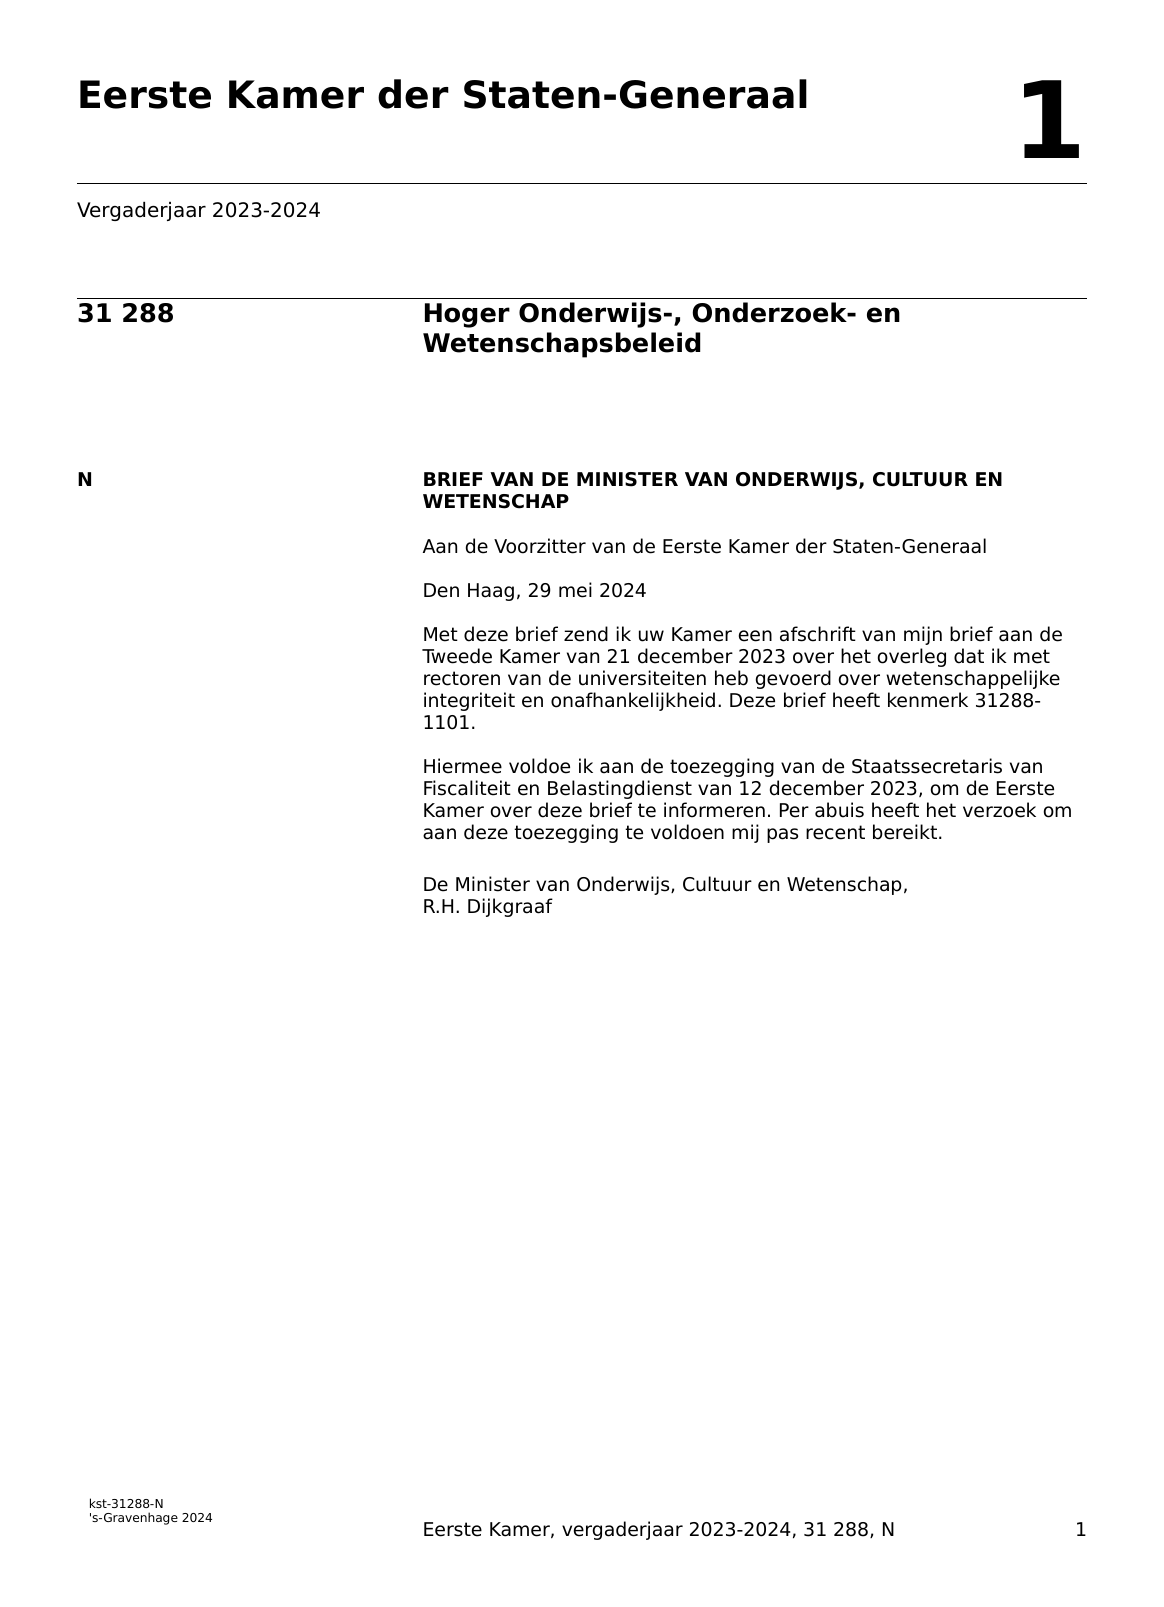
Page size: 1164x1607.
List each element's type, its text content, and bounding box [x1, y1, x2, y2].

subtitle N BRIEF VAN DE MINISTER VAN ONDERWIJS, CULTUUR EN WETENSCHAP [77, 469, 1087, 513]
text Hiermee voldoe ik aan de toezegging van de Staatssecretaris van Fiscaliteit en Belastingdienst van 12 december 2023, om de Eerste Kamer over deze brief te informeren. Per abuis heeft het verzoek om aan deze toezegging te voldoen mij pas recent bereikt. [422, 756, 1087, 844]
text kst-31288-N [88, 1497, 323, 1511]
subtitle 31 288 Hoger Onderwijs-, Onderzoek- en Wetenschapsbeleid [77, 299, 1087, 358]
text 's-Gravenhage 2024 [88, 1511, 323, 1525]
text Met deze brief zend ik uw Kamer een afschrift van mijn brief aan de Tweede Kamer van 21 december 2023 over het overleg dat ik met rectoren van de universiteiten heb gevoerd over wetenschappelijke integriteit en onafhankelijkheid. Deze brief heeft kenmerk 31288-1101. [422, 624, 1087, 734]
table_header 1 [886, 59, 1087, 183]
text Den Haag, 29 mei 2024 [422, 580, 1087, 602]
table_header Eerste Kamer der Staten-Generaal [77, 59, 886, 183]
text Aan de Voorzitter van de Eerste Kamer der Staten-Generaal [422, 536, 1087, 557]
text De Minister van Onderwijs, Cultuur en Wetenschap, R.H. Dijkgraaf [422, 874, 1087, 918]
table_cell Vergaderjaar 2023-2024 [77, 184, 1087, 298]
